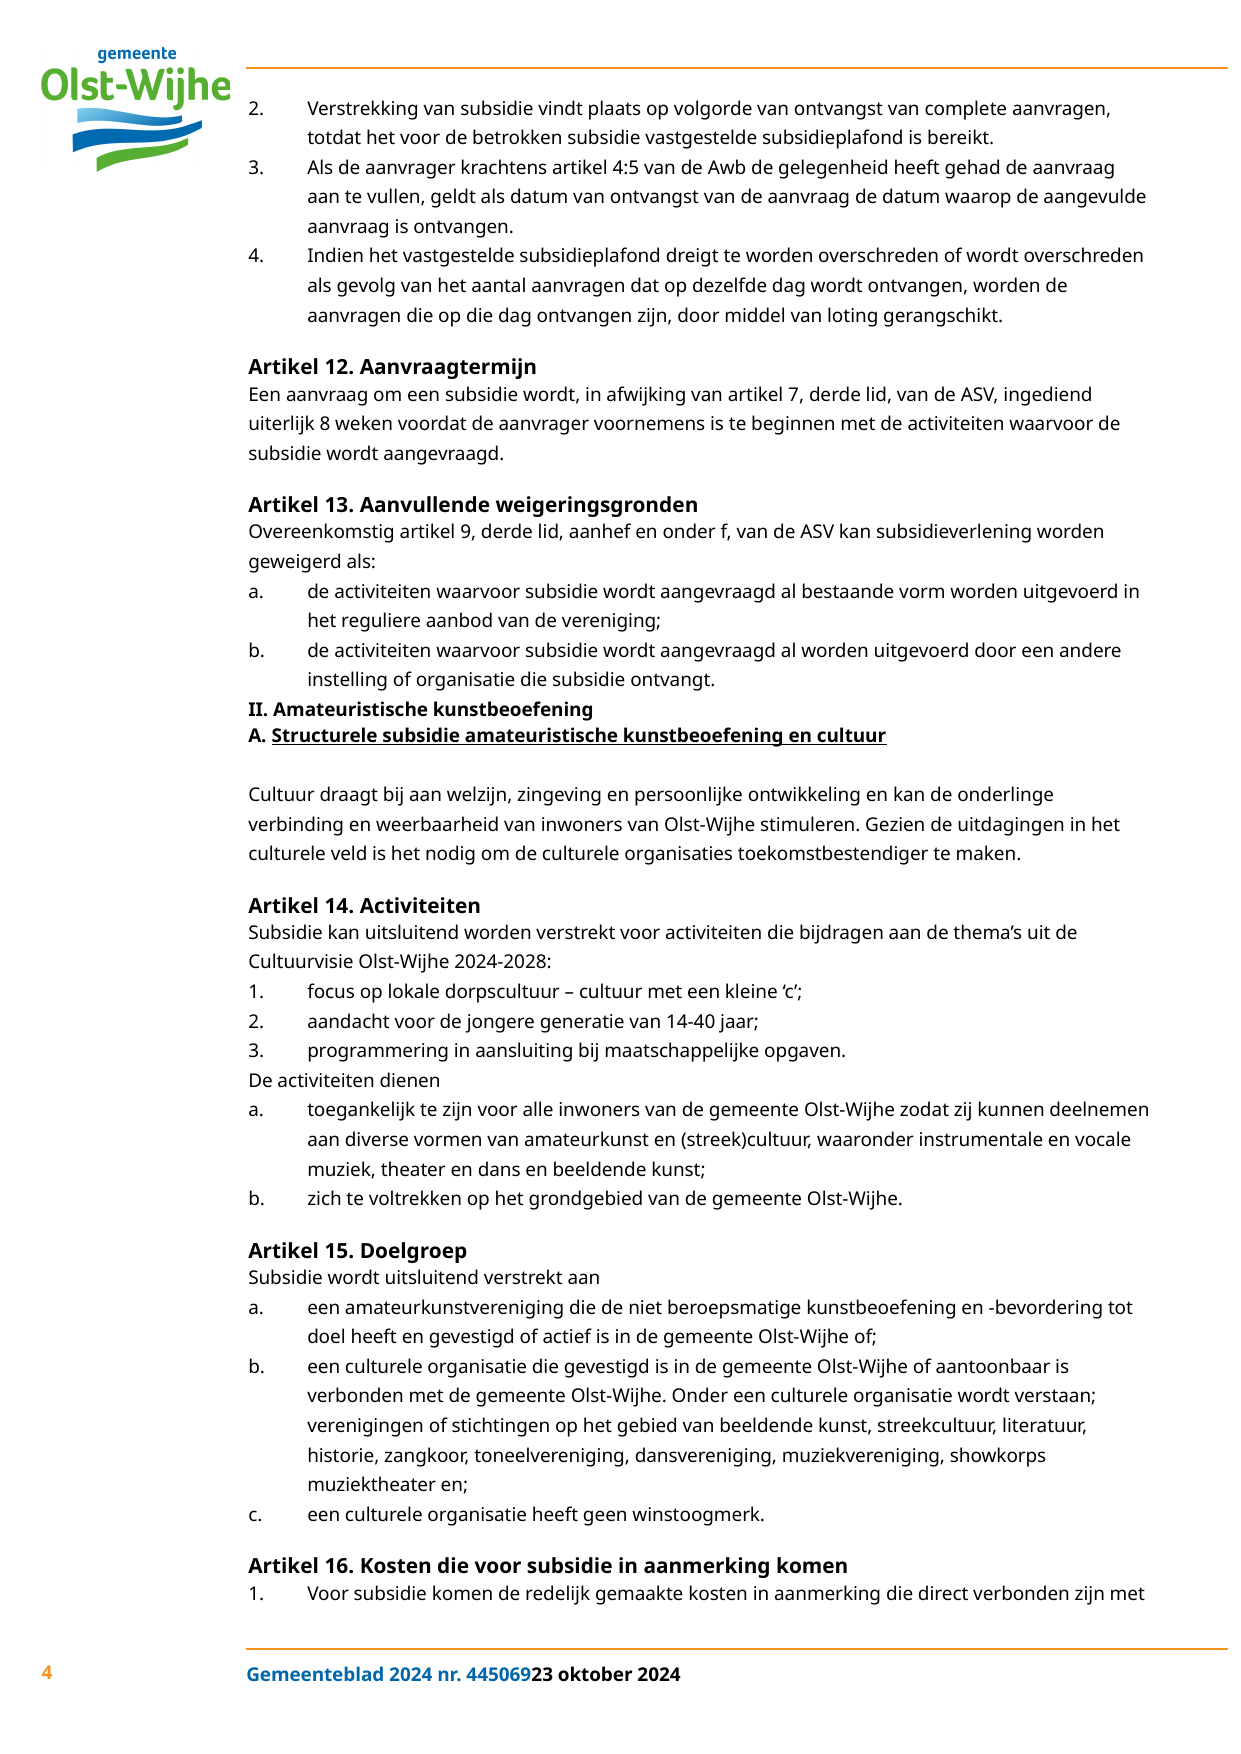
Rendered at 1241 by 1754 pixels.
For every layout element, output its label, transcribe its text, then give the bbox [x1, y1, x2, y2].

list een amateurkunstvereniging die de niet beroepsmatige kunstbeoefening en -bevordering tot doel heeft en gevestigd of actief is in de gemeente Olst-Wijhe of; [248, 1294, 1152, 1349]
list aandacht voor de jongere generatie van 14-40 jaar; [248, 1008, 1152, 1034]
list Als de aanvrager krachtens artikel 4:5 van de Awb de gelegenheid heeft gehad de aanvraag aan te vullen, geldt als datum van ontvangst van de aanvraag de datum waarop de aangevulde aanvraag is ontvangen. [248, 154, 1152, 239]
list Verstrekking van subsidie vindt plaats op volgorde van ontvangst van complete aanvragen, totdat het voor de betrokken subsidie vastgestelde subsidieplafond is bereikt. [248, 95, 1152, 150]
list programmering in aansluiting bij maatschappelijke opgaven. [248, 1037, 1152, 1063]
text Artikel 14. Activiteiten [248, 891, 1152, 919]
text Subsidie wordt uitsluitend verstrekt aan [248, 1264, 1152, 1290]
text De activiteiten dienen [248, 1067, 1152, 1093]
text Cultuur draagt bij aan welzijn, zingeving en persoonlijke ontwikkeling en kan de onderlinge verbinding en weerbaarheid van inwoners van Olst-Wijhe stimuleren. Gezien de uitdagingen in het culturele veld is het nodig om de culturele organisaties toekomstbestendiger te maken. [248, 781, 1152, 866]
text Artikel 16. Kosten die voor subsidie in aanmerking komen [248, 1551, 1152, 1580]
list focus op lokale dorpscultuur – cultuur met een kleine ‘c’; [248, 978, 1152, 1004]
list zich te voltrekken op het grondgebied van de gemeente Olst-Wijhe. [248, 1185, 1152, 1211]
list de activiteiten waarvoor subsidie wordt aangevraagd al worden uitgevoerd door een andere instelling of organisatie die subsidie ontvangt. [248, 637, 1152, 692]
picture [41, 47, 231, 172]
text Overeenkomstig artikel 9, derde lid, aanhef en onder f, van de ASV kan subsidieverlening worden geweigerd als: [248, 519, 1152, 574]
text A. Structurele subsidie amateuristische kunstbeoefening en cultuur [248, 722, 1152, 748]
text Artikel 15. Doelgroep [248, 1236, 1152, 1264]
text II. Amateuristische kunstbeoefening [248, 696, 1152, 722]
text Een aanvraag om een subsidie wordt, in afwijking van artikel 7, derde lid, van de ASV, ingediend uiterlijk 8 weken voordat de aanvrager voornemens is te beginnen met de activiteiten waarvoor de subsidie wordt aangevraagd. [248, 381, 1152, 466]
list Voor subsidie komen de redelijk gemaakte kosten in aanmerking die direct verbonden zijn met [248, 1580, 1152, 1606]
list een culturele organisatie die gevestigd is in de gemeente Olst-Wijhe of aantoonbaar is verbonden met de gemeente Olst-Wijhe. Onder een culturele organisatie wordt verstaan; verenigingen of stichtingen op het gebied van beeldende kunst, streekcultuur, literatuur, historie, zangkoor, toneelvereniging, dansvereniging, muziekvereniging, showkorps muziektheater en; [248, 1353, 1152, 1497]
list een culturele organisatie heeft geen winstoogmerk. [248, 1501, 1152, 1527]
list de activiteiten waarvoor subsidie wordt aangevraagd al bestaande vorm worden uitgevoerd in het reguliere aanbod van de vereniging; [248, 578, 1152, 633]
list Indien het vastgestelde subsidieplafond dreigt te worden overschreden of wordt overschreden als gevolg van het aantal aanvragen dat op dezelfde dag wordt ontvangen, worden de aanvragen die op die dag ontvangen zijn, door middel van loting gerangschikt. [248, 243, 1152, 328]
text Artikel 13. Aanvullende weigeringsgronden [248, 490, 1152, 519]
text Artikel 12. Aanvraagtermijn [248, 352, 1152, 381]
list toegankelijk te zijn voor alle inwoners van de gemeente Olst-Wijhe zodat zij kunnen deelnemen aan diverse vormen van amateurkunst en (streek)cultuur, waaronder instrumentale en vocale muziek, theater en dans en beeldende kunst; [248, 1097, 1152, 1182]
text Subsidie kan uitsluitend worden verstrekt voor activiteiten die bijdragen aan de thema’s uit de Cultuurvisie Olst-Wijhe 2024-2028: [248, 919, 1152, 974]
